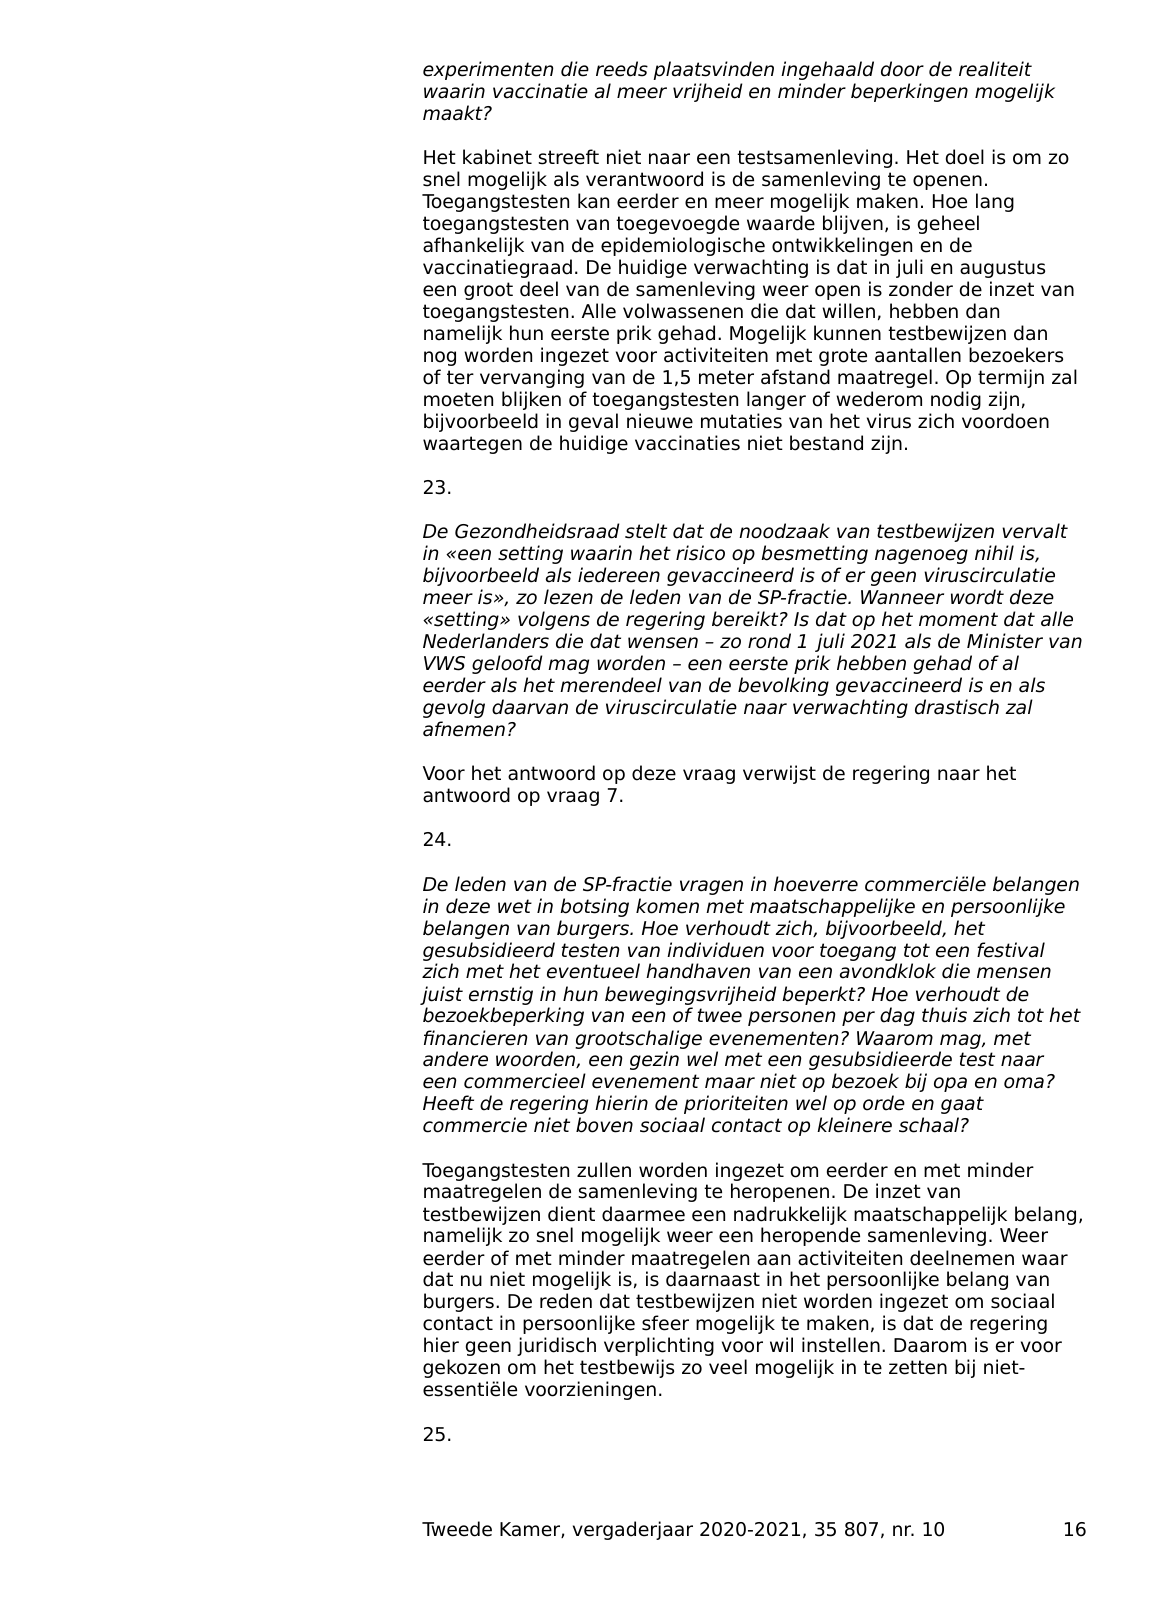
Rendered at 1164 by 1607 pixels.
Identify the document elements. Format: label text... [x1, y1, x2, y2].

text Toegangstesten zullen worden ingezet om eerder en met minder maatregelen de samenleving te heropenen. De inzet van testbewijzen dient daarmee een nadrukkelijk maatschappelijk belang, namelijk zo snel mogelijk weer een heropende samenleving. Weer eerder of met minder maatregelen aan activiteiten deelnemen waar dat nu niet mogelijk is, is daarnaast in het persoonlijke belang van burgers. De reden dat testbewijzen niet worden ingezet om sociaal contact in persoonlijke sfeer mogelijk te maken, is dat de regering hier geen juridisch verplichting voor wil instellen. Daarom is er voor gekozen om het testbewijs zo veel mogelijk in te zetten bij niet-essentiële voorzieningen. [422, 1159, 1087, 1401]
text Voor het antwoord op deze vraag verwijst de regering naar het antwoord op vraag 7. [422, 763, 1087, 807]
text Het kabinet streeft niet naar een testsamenleving. Het doel is om zo snel mogelijk als verantwoord is de samenleving te openen. Toegangstesten kan eerder en meer mogelijk maken. Hoe lang toegangstesten van toegevoegde waarde blijven, is geheel afhankelijk van de epidemiologische ontwikkelingen en de vaccinatiegraad. De huidige verwachting is dat in juli en augustus een groot deel van de samenleving weer open is zonder de inzet van toegangstesten. Alle volwassenen die dat willen, hebben dan namelijk hun eerste prik gehad. Mogelijk kunnen testbewijzen dan nog worden ingezet voor activiteiten met grote aantallen bezoekers of ter vervanging van de 1,5 meter afstand maatregel. Op termijn zal moeten blijken of toegangstesten langer of wederom nodig zijn, bijvoorbeeld in geval nieuwe mutaties van het virus zich voordoen waartegen de huidige vaccinaties niet bestand zijn. [422, 147, 1087, 455]
text experimenten die reeds plaatsvinden ingehaald door de realiteit waarin vaccinatie al meer vrijheid en minder beperkingen mogelijk maakt? [422, 59, 1087, 125]
text 24. [422, 829, 1087, 851]
text 25. [422, 1423, 1087, 1445]
text 23. [422, 477, 1087, 499]
text De leden van de SP-fractie vragen in hoeverre commerciële belangen in deze wet in botsing komen met maatschappelijke en persoonlijke belangen van burgers. Hoe verhoudt zich, bijvoorbeeld, het gesubsidieerd testen van individuen voor toegang tot een festival zich met het eventueel handhaven van een avondklok die mensen juist ernstig in hun bewegingsvrijheid beperkt? Hoe verhoudt de bezoekbeperking van een of twee personen per dag thuis zich tot het financieren van grootschalige evenementen? Waarom mag, met andere woorden, een gezin wel met een gesubsidieerde test naar een commercieel evenement maar niet op bezoek bij opa en oma? Heeft de regering hierin de prioriteiten wel op orde en gaat commercie niet boven sociaal contact op kleinere schaal? [422, 873, 1087, 1137]
text De Gezondheidsraad stelt dat de noodzaak van testbewijzen vervalt in «een setting waarin het risico op besmetting nagenoeg nihil is, bijvoorbeeld als iedereen gevaccineerd is of er geen viruscirculatie meer is», zo lezen de leden van de SP-fractie. Wanneer wordt deze «setting» volgens de regering bereikt? Is dat op het moment dat alle Nederlanders die dat wensen – zo rond 1 juli 2021 als de Minister van VWS geloofd mag worden – een eerste prik hebben gehad of al eerder als het merendeel van de bevolking gevaccineerd is en als gevolg daarvan de viruscirculatie naar verwachting drastisch zal afnemen? [422, 521, 1087, 741]
